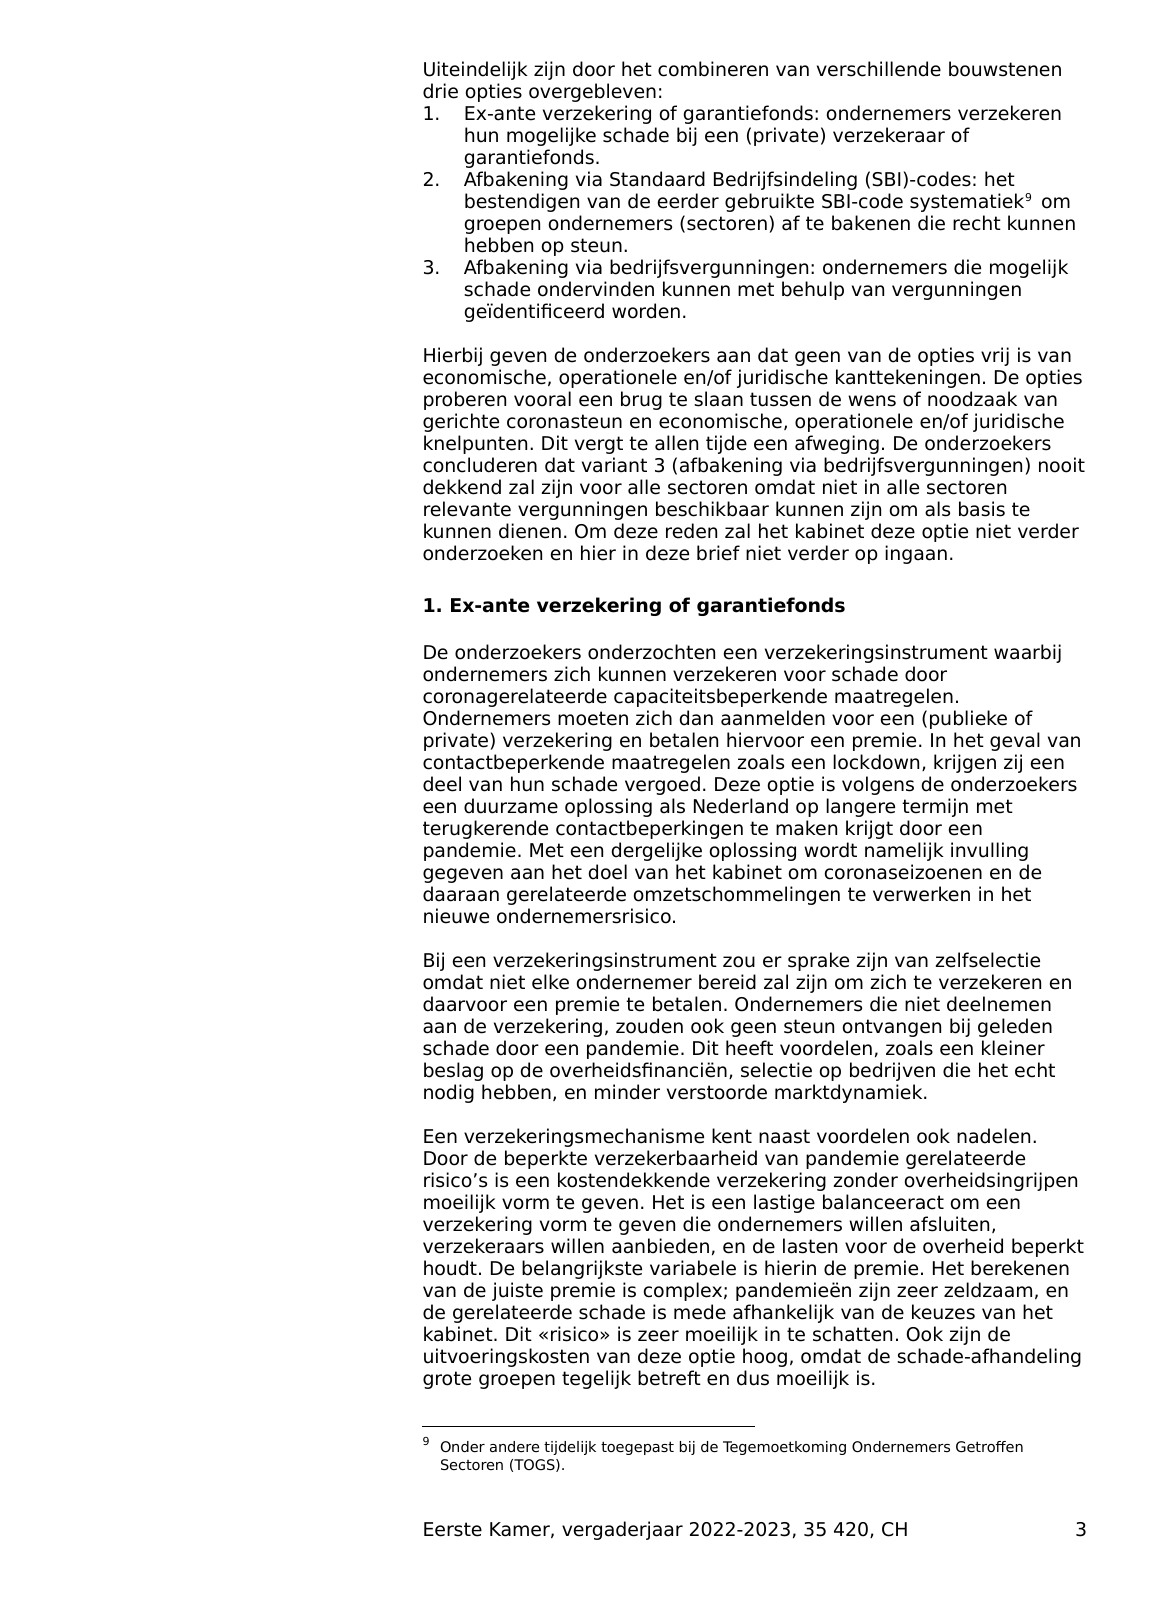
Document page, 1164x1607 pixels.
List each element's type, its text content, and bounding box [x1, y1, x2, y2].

subtitle 1. Ex-ante verzekering of garantiefonds [422, 595, 1087, 617]
text 2. Afbakening via Standaard Bedrijfsindeling (SBI)-codes: het bestendigen van de eerder gebruikte SBI-code systematiek om groepen ondernemers (sectoren) af te bakenen die recht kunnen hebben op steun. [422, 169, 1087, 257]
text 1. Ex-ante verzekering of garantiefonds: ondernemers verzekeren hun mogelijke schade bij een (private) verzekeraar of garantiefonds. [422, 103, 1087, 169]
text Onder andere tijdelijk toegepast bij de Tegemoetkoming Ondernemers Getroffen Sectoren (TOGS). [422, 1435, 1087, 1474]
text Hierbij geven de onderzoekers aan dat geen van de opties vrij is van economische, operationele en/of juridische kanttekeningen. De opties proberen vooral een brug te slaan tussen de wens of noodzaak van gerichte coronasteun en economische, operationele en/of juridische knelpunten. Dit vergt te allen tijde een afweging. De onderzoekers concluderen dat variant 3 (afbakening via bedrijfsvergunningen) nooit dekkend zal zijn voor alle sectoren omdat niet in alle sectoren relevante vergunningen beschikbaar kunnen zijn om als basis te kunnen dienen. Om deze reden zal het kabinet deze optie niet verder onderzoeken en hier in deze brief niet verder op ingaan. [422, 345, 1087, 565]
text Een verzekeringsmechanisme kent naast voordelen ook nadelen. Door de beperkte verzekerbaarheid van pandemie gerelateerde risico’s is een kostendekkende verzekering zonder overheidsingrijpen moeilijk vorm te geven. Het is een lastige balanceeract om een verzekering vorm te geven die ondernemers willen afsluiten, verzekeraars willen aanbieden, en de lasten voor de overheid beperkt houdt. De belangrijkste variabele is hierin de premie. Het berekenen van de juiste premie is complex; pandemieën zijn zeer zeldzaam, en de gerelateerde schade is mede afhankelijk van de keuzes van het kabinet. Dit «risico» is zeer moeilijk in te schatten. Ook zijn de uitvoeringskosten van deze optie hoog, omdat de schade-afhandeling grote groepen tegelijk betreft en dus moeilijk is. [422, 1126, 1087, 1389]
text Uiteindelijk zijn door het combineren van verschillende bouwstenen drie opties overgebleven: [422, 59, 1087, 103]
text 3. Afbakening via bedrijfsvergunningen: ondernemers die mogelijk schade ondervinden kunnen met behulp van vergunningen geïdentificeerd worden. [422, 257, 1087, 323]
text De onderzoekers onderzochten een verzekeringsinstrument waarbij ondernemers zich kunnen verzekeren voor schade door coronagerelateerde capaciteitsbeperkende maatregelen. Ondernemers moeten zich dan aanmelden voor een (publieke of private) verzekering en betalen hiervoor een premie. In het geval van contactbeperkende maatregelen zoals een lockdown, krijgen zij een deel van hun schade vergoed. Deze optie is volgens de onderzoekers een duurzame oplossing als Nederland op langere termijn met terugkerende contactbeperkingen te maken krijgt door een pandemie. Met een dergelijke oplossing wordt namelijk invulling gegeven aan het doel van het kabinet om coronaseizoenen en de daaraan gerelateerde omzetschommelingen te verwerken in het nieuwe ondernemersrisico. [422, 642, 1087, 927]
text Bij een verzekeringsinstrument zou er sprake zijn van zelfselectie omdat niet elke ondernemer bereid zal zijn om zich te verzekeren en daarvoor een premie te betalen. Ondernemers die niet deelnemen aan de verzekering, zouden ook geen steun ontvangen bij geleden schade door een pandemie. Dit heeft voordelen, zoals een kleiner beslag op de overheidsfinanciën, selectie op bedrijven die het echt nodig hebben, en minder verstoorde marktdynamiek. [422, 950, 1087, 1103]
